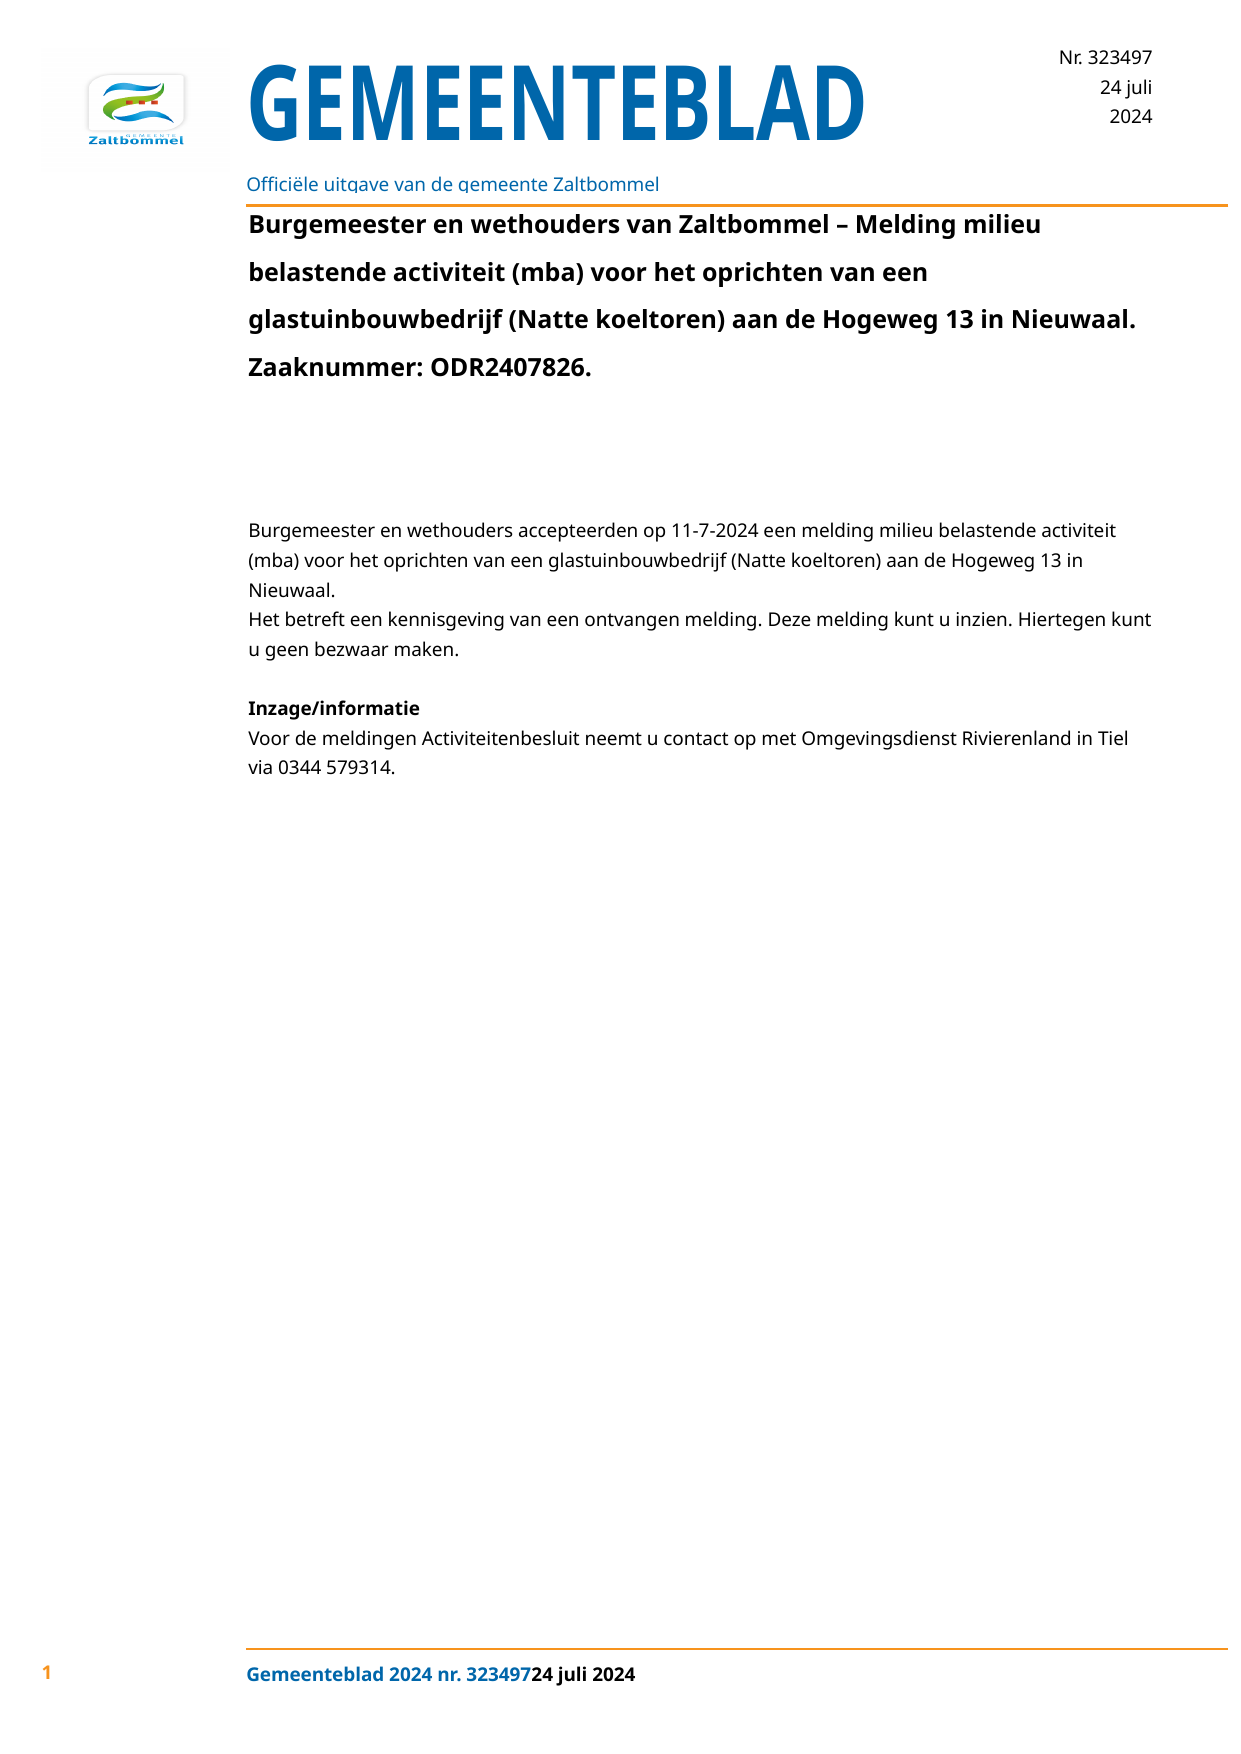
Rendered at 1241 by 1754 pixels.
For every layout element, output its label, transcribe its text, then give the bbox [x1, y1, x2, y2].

text Voor de meldingen Activiteitenbesluit neemt u contact op met Omgevingsdienst Rivierenland in Tiel via 0344 579314. [248, 725, 1152, 780]
text Het betreft een kennisgeving van een ontvangen melding. Deze melding kunt u inzien. Hiertegen kunt u geen bezwaar maken. [248, 606, 1152, 662]
picture [41, 47, 231, 172]
text Burgemeester en wethouders van Zaltbommel – Melding milieu belastende activiteit (mba) voor het oprichten van een glastuinbouwbedrijf (Natte koeltoren) aan de Hogeweg 13 in Nieuwaal. Zaaknummer: ODR2407826. [248, 207, 1152, 384]
text Inzage/informatie [248, 695, 1152, 721]
text Burgemeester en wethouders accepteerden op 11-7-2024 een melding milieu belastende activiteit (mba) voor het oprichten van een glastuinbouwbedrijf (Natte koeltoren) aan de Hogeweg 13 in Nieuwaal. [248, 518, 1152, 603]
